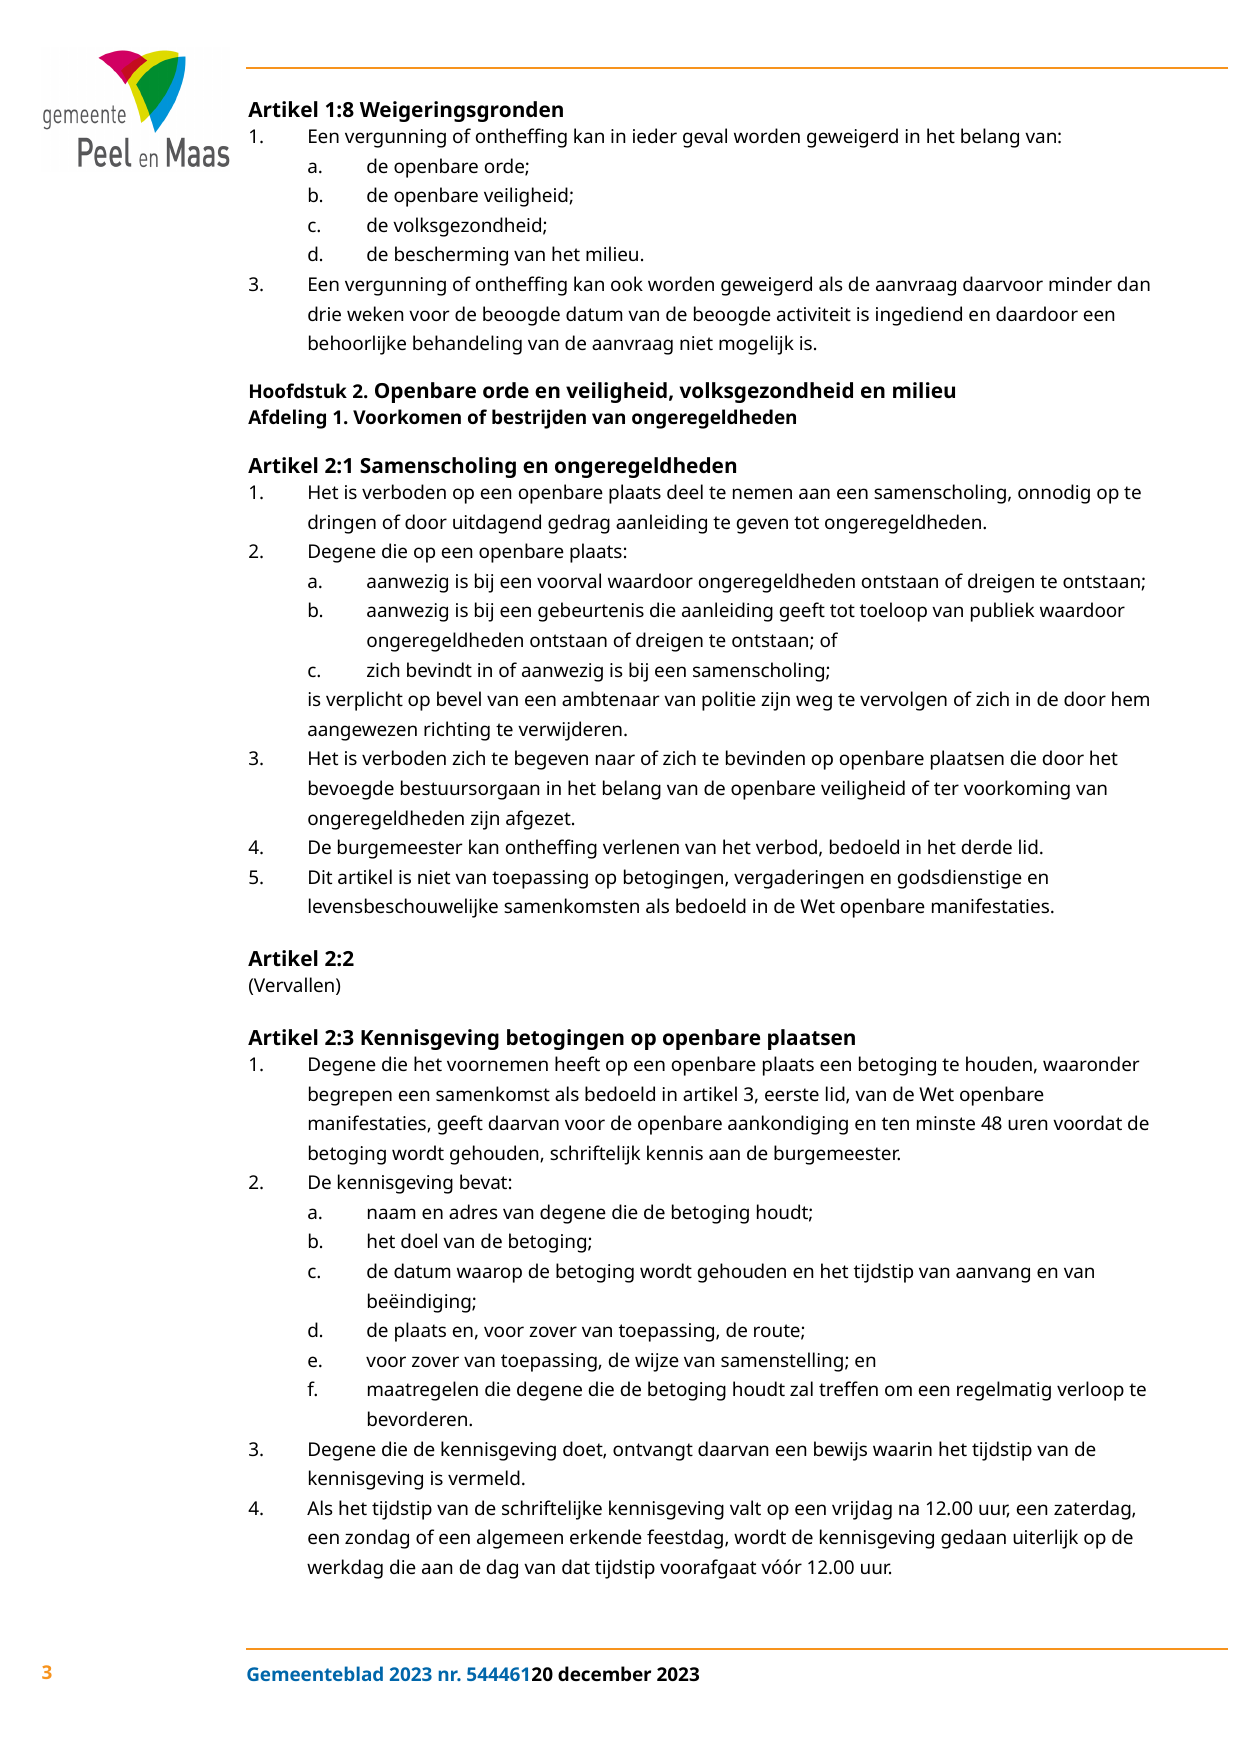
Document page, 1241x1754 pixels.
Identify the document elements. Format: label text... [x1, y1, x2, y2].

list De kennisgeving bevat: [248, 1169, 1152, 1195]
list Dit artikel is niet van toepassing op betogingen, vergaderingen en godsdienstige en levensbeschouwelijke samenkomsten als bedoeld in de Wet openbare manifestaties. [248, 864, 1152, 919]
list Een vergunning of ontheffing kan ook worden geweigerd als de aanvraag daarvoor minder dan drie weken voor de beoogde datum van de beoogde activiteit is ingediend en daardoor een behoorlijke behandeling van de aanvraag niet mogelijk is. [248, 271, 1152, 356]
list Een vergunning of ontheffing kan in ieder geval worden geweigerd in het belang van: [248, 123, 1152, 149]
list Het is verboden zich te begeven naar of zich te bevinden op openbare plaatsen die door het bevoegde bestuursorgaan in het belang van de openbare veiligheid of ter voorkoming van ongeregeldheden zijn afgezet. [248, 746, 1152, 831]
list De burgemeester kan ontheffing verlenen van het verbod, bedoeld in het derde lid. [248, 834, 1152, 860]
list Als het tijdstip van de schriftelijke kennisgeving valt op een vrijdag na 12.00 uur, een zaterdag, een zondag of een algemeen erkende feestdag, wordt de kennisgeving gedaan uiterlijk op de werkdag die aan de dag van dat tijdstip voorafgaat vóór 12.00 uur. [248, 1495, 1152, 1580]
list Degene die de kennisgeving doet, ontvangt daarvan een bewijs waarin het tijdstip van de kennisgeving is vermeld. [248, 1436, 1152, 1491]
list Degene die het voornemen heeft op een openbare plaats een betoging te houden, waaronder begrepen een samenkomst als bedoeld in artikel 3, eerste lid, van de Wet openbare manifestaties, geeft daarvan voor de openbare aankondiging en ten minste 48 uren voordat de betoging wordt gehouden, schriftelijk kennis aan de burgemeester. [248, 1051, 1152, 1166]
list naam en adres van degene die de betoging houdt; [307, 1199, 1152, 1225]
list Het is verboden op een openbare plaats deel te nemen aan een samenscholing, onnodig op te dringen of door uitdagend gedrag aanleiding te geven tot ongeregeldheden. [248, 479, 1152, 535]
text Hoofdstuk 2. Openbare orde en veiligheid, volksgezondheid en milieu [248, 376, 1152, 404]
picture [41, 47, 231, 172]
text Artikel 2:1 Samenscholing en ongeregeldheden [248, 451, 1152, 479]
list de bescherming van het milieu. [307, 242, 1152, 267]
text Artikel 1:8 Weigeringsgronden [248, 95, 1152, 123]
list de openbare veiligheid; [307, 182, 1152, 208]
list de datum waarop de betoging wordt gehouden en het tijdstip van aanvang en van beëindiging; [307, 1258, 1152, 1314]
list aanwezig is bij een gebeurtenis die aanleiding geeft tot toeloop van publiek waardoor ongeregeldheden ontstaan of dreigen te ontstaan; of [307, 598, 1152, 653]
list maatregelen die degene die de betoging houdt zal treffen om een regelmatig verloop te bevorderen. [307, 1377, 1152, 1432]
text Artikel 2:3 Kennisgeving betogingen op openbare plaatsen [248, 1023, 1152, 1051]
list de openbare orde; [307, 153, 1152, 178]
list zich bevindt in of aanwezig is bij een samenscholing; [307, 657, 1152, 683]
list aanwezig is bij een voorval waardoor ongeregeldheden ontstaan of dreigen te ontstaan; [307, 568, 1152, 594]
list de volksgezondheid; [307, 212, 1152, 238]
list de plaats en, voor zover van toepassing, de route; [307, 1317, 1152, 1343]
list het doel van de betoging; [307, 1229, 1152, 1254]
list Degene die op een openbare plaats: [248, 538, 1152, 564]
text Afdeling 1. Voorkomen of bestrijden van ongeregeldheden [248, 404, 1152, 430]
text (Vervallen) [248, 972, 1152, 998]
text Artikel 2:2 [248, 944, 1152, 972]
list is verplicht op bevel van een ambtenaar van politie zijn weg te vervolgen of zich in de door hem aangewezen richting te verwijderen. [248, 686, 1152, 742]
list voor zover van toepassing, de wijze van samenstelling; en [307, 1347, 1152, 1373]
